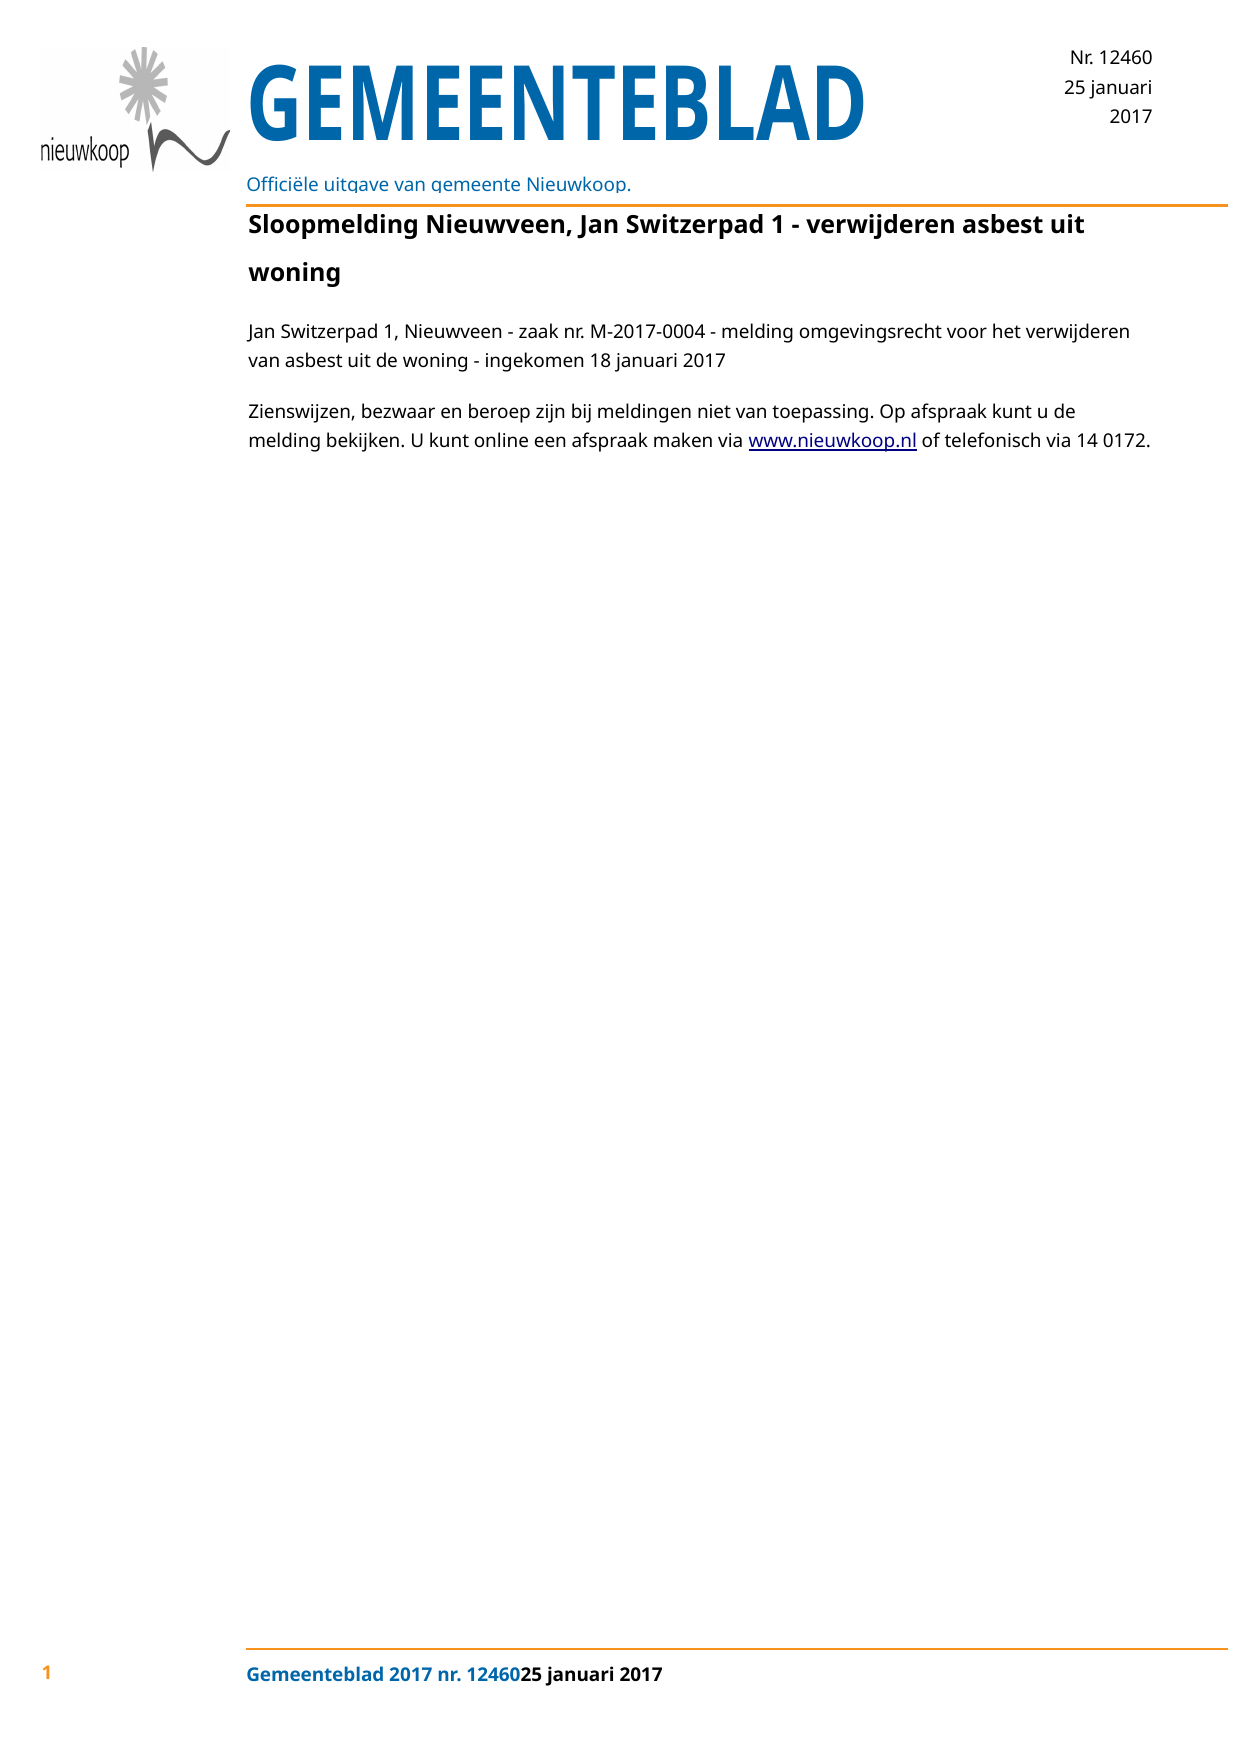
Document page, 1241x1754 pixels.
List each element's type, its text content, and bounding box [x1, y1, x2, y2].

picture [41, 47, 231, 172]
text Zienswijzen, bezwaar en beroep zijn bij meldingen niet van toepassing. Op afspraak kunt u de melding bekijken. U kunt online een afspraak maken via www.nieuwkoop.nl of telefonisch via 14 0172. [248, 398, 1152, 453]
text Jan Switzerpad 1, Nieuwveen - zaak nr. M-2017-0004 - melding omgevingsrecht voor het verwijderen van asbest uit de woning - ingekomen 18 januari 2017 [248, 318, 1152, 373]
text Sloopmelding Nieuwveen, Jan Switzerpad 1 - verwijderen asbest uit woning [248, 207, 1152, 288]
